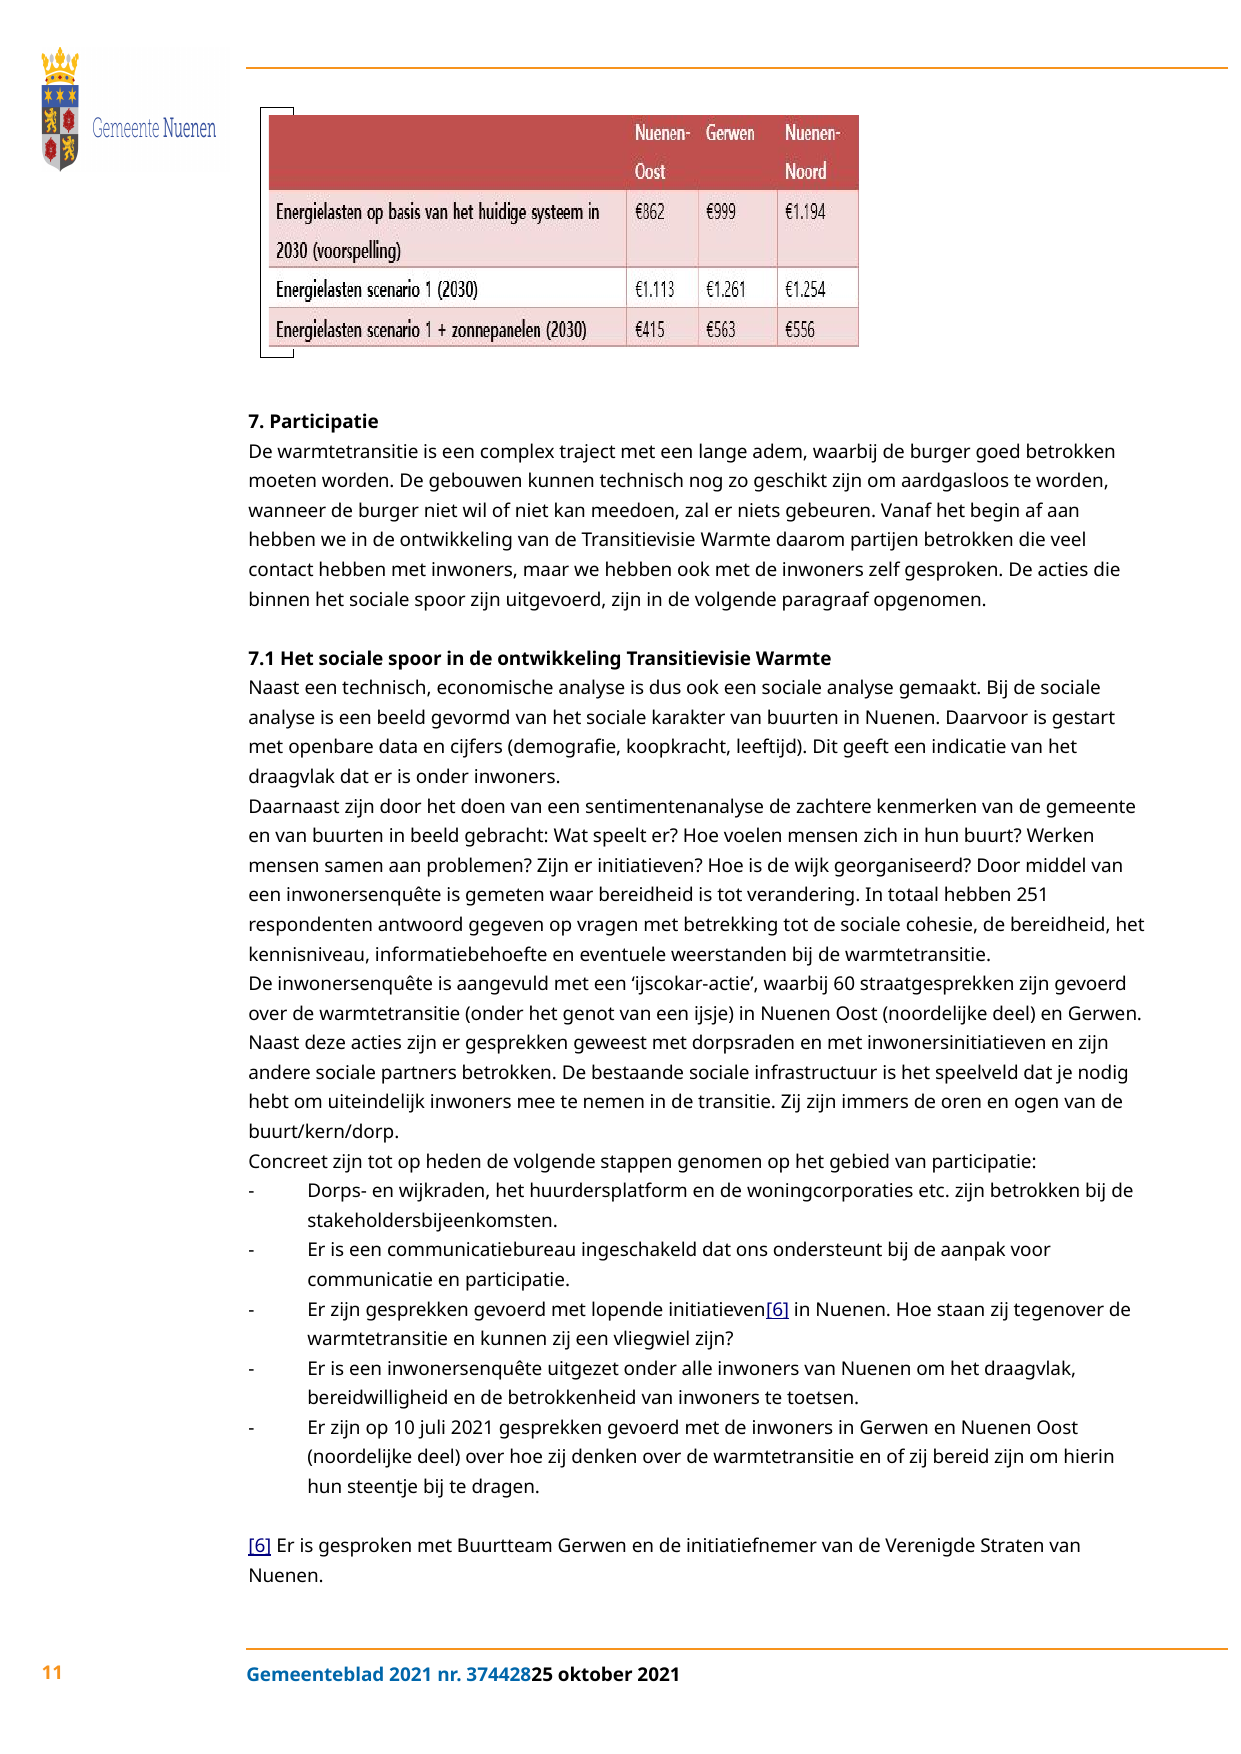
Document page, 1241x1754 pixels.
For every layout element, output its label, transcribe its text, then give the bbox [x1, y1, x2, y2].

list Er zijn op 10 juli 2021 gesprekken gevoerd met de inwoners in Gerwen en Nuenen Oost (noordelijke deel) over hoe zij denken over de warmtetransitie en of zij bereid zijn om hierin hun steentje bij te dragen. [248, 1414, 1152, 1499]
text [6] Er is gesproken met Buurtteam Gerwen en de initiatiefnemer van de Verenigde Straten van Nuenen. [248, 1532, 1152, 1588]
text 7.1 Het sociale spoor in de ontwikkeling Transitievisie Warmte [248, 645, 1152, 671]
list Er zijn gesprekken gevoerd met lopende initiatieven[6] in Nuenen. Hoe staan zij tegenover de warmtetransitie en kunnen zij een vliegwiel zijn? [248, 1296, 1152, 1351]
text De warmtetransitie is een complex traject met een lange adem, waarbij de burger goed betrokken moeten worden. De gebouwen kunnen technisch nog zo geschikt zijn om aardgasloos te worden, wanneer de burger niet wil of niet kan meedoen, zal er niets gebeuren. Vanaf het begin af aan hebben we in de ontwikkeling van de Transitievisie Warmte daarom partijen betrokken die veel contact hebben met inwoners, maar we hebben ook met de inwoners zelf gesproken. De acties die binnen het sociale spoor zijn uitgevoerd, zijn in de volgende paragraaf opgenomen. [248, 438, 1152, 611]
text Daarnaast zijn door het doen van een sentimentenanalyse de zachtere kenmerken van de gemeente en van buurten in beeld gebracht: Wat speelt er? Hoe voelen mensen zich in hun buurt? Werken mensen samen aan problemen? Zijn er initiatieven? Hoe is de wijk georganiseerd? Door middel van een inwonersenquête is gemeten waar bereidheid is tot verandering. In totaal hebben 251 respondenten antwoord gegeven op vragen met betrekking tot de sociale cohesie, de bereidheid, het kennisniveau, informatiebehoefte en eventuele weerstanden bij de warmtetransitie. [248, 793, 1152, 966]
list Er is een communicatiebureau ingeschakeld dat ons ondersteunt bij de aanpak voor communicatie en participatie. [248, 1237, 1152, 1292]
list Dorps- en wijkraden, het huurdersplatform en de woningcorporaties etc. zijn betrokken bij de stakeholdersbijeenkomsten. [248, 1177, 1152, 1233]
text De inwonersenquête is aangevuld met een ‘ijscokar-actie’, waarbij 60 straatgesprekken zijn gevoerd over de warmtetransitie (onder het genot van een ijsje) in Nuenen Oost (noordelijke deel) en Gerwen. Naast deze acties zijn er gesprekken geweest met dorpsraden en met inwonersinitiatieven en zijn andere sociale partners betrokken. De bestaande sociale infrastructuur is het speelveld dat je nodig hebt om uiteindelijk inwoners mee te nemen in de transitie. Zij zijn immers de oren en ogen van de buurt/kern/dorp. [248, 970, 1152, 1144]
text 7. Participatie [248, 408, 1152, 434]
text Naast een technisch, economische analyse is dus ook een sociale analyse gemaakt. Bij de sociale analyse is een beeld gevormd van het sociale karakter van buurten in Nuenen. Daarvoor is gestart met openbare data en cijfers (demografie, koopkracht, leeftijd). Dit geeft een indicatie van het draagvlak dat er is onder inwoners. [248, 674, 1152, 789]
picture [268, 115, 860, 349]
text Concreet zijn tot op heden de volgende stappen genomen op het gebied van participatie: [248, 1148, 1152, 1173]
list Er is een inwonersenquête uitgezet onder alle inwoners van Nuenen om het draagvlak, bereidwilligheid en de betrokkenheid van inwoners te toetsen. [248, 1355, 1152, 1410]
picture [41, 47, 231, 172]
